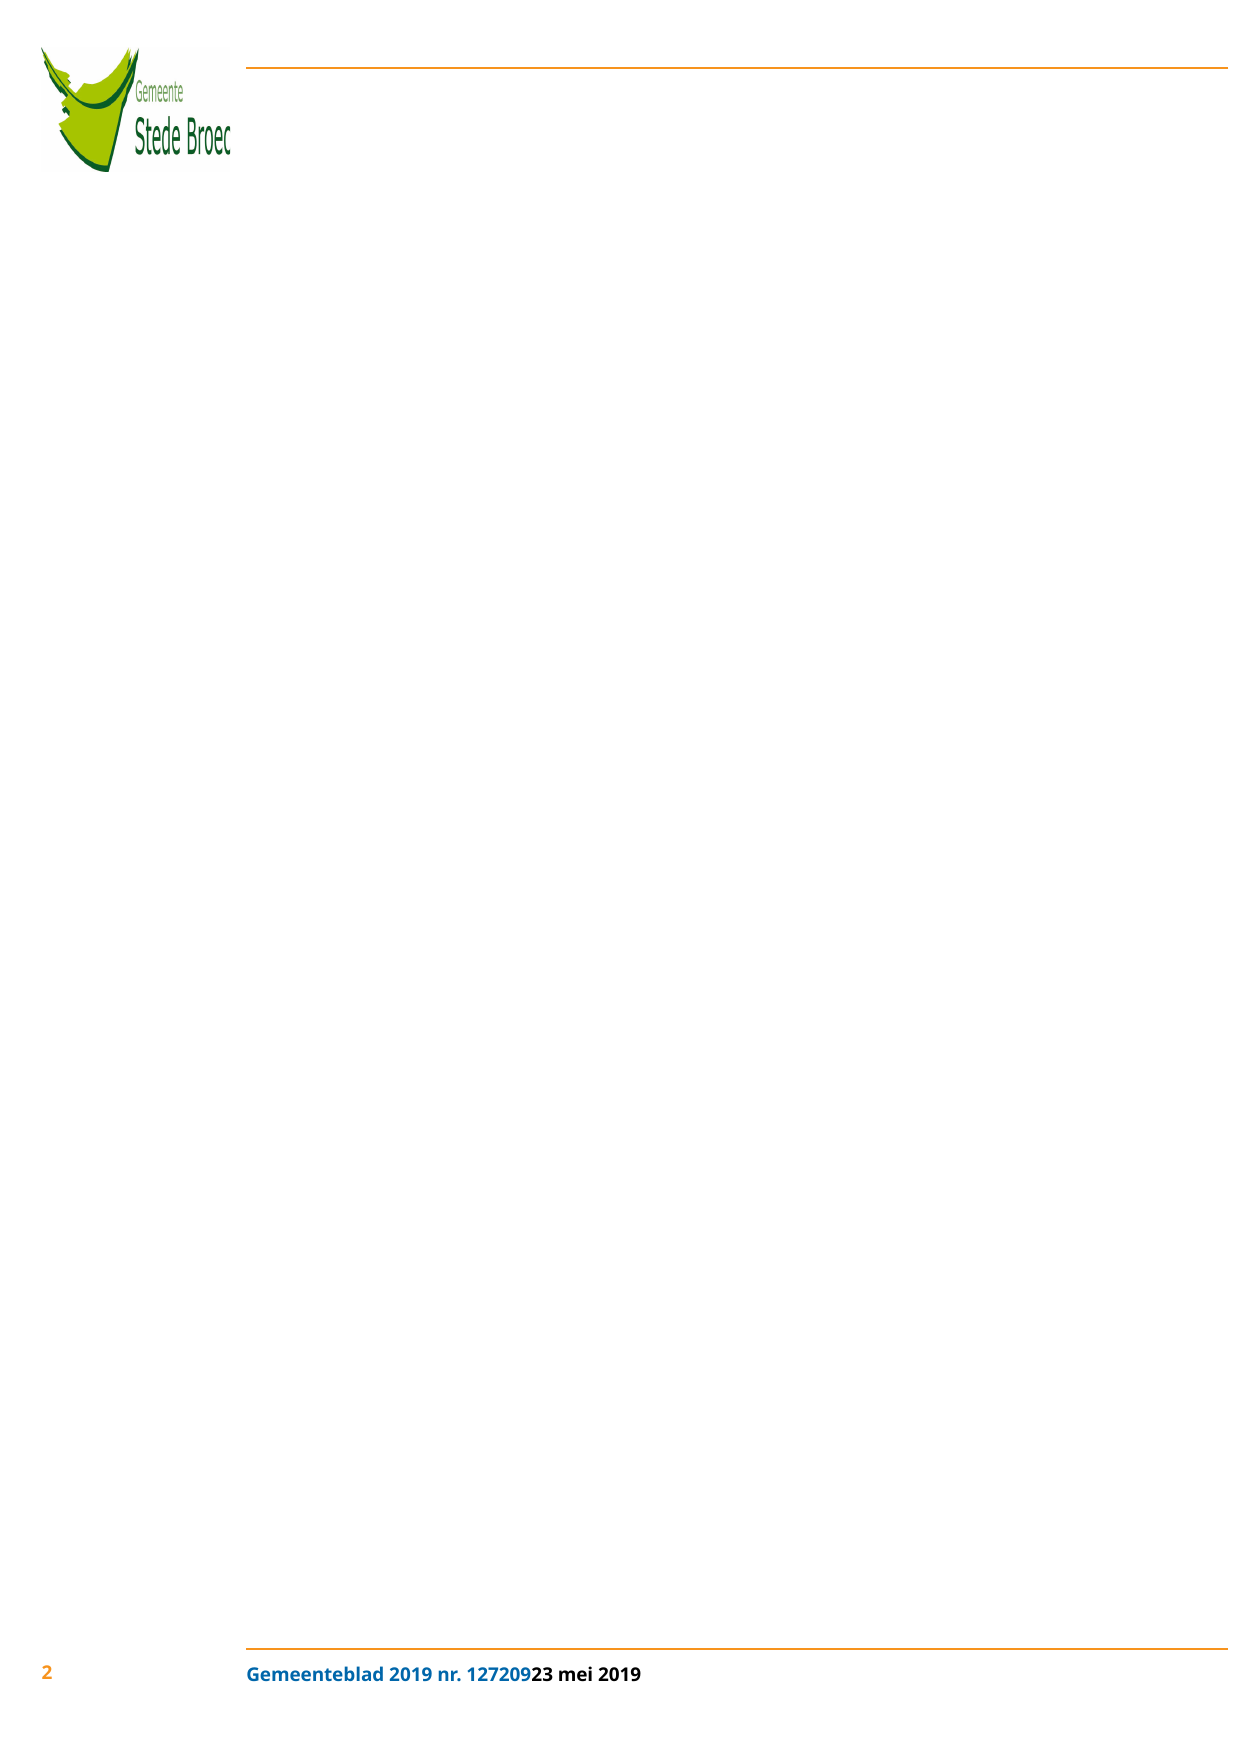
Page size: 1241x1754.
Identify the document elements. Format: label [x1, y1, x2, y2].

picture [41, 47, 231, 172]
